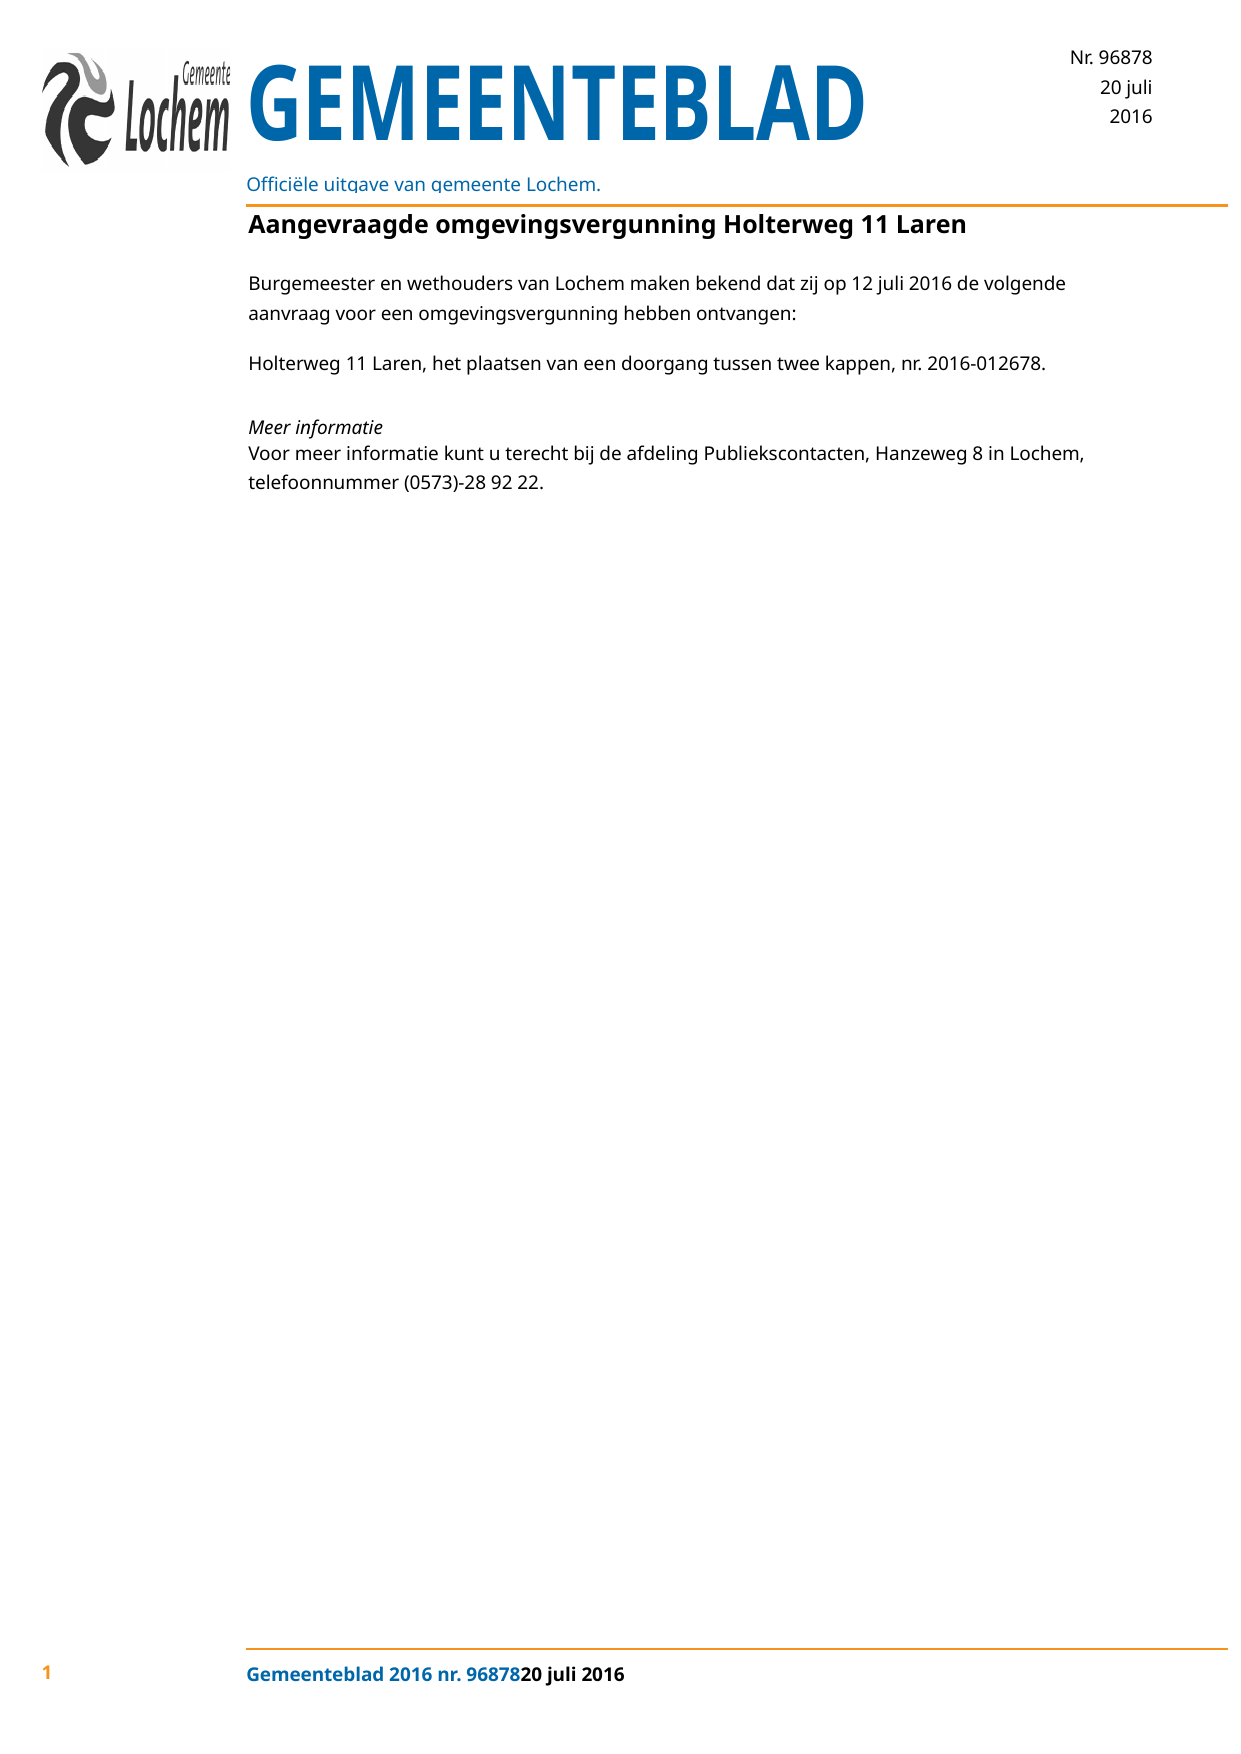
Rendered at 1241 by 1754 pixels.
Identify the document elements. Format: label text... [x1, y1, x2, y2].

text Meer informatie [248, 414, 1152, 440]
picture [41, 47, 231, 172]
text Holterweg 11 Laren, het plaatsen van een doorgang tussen twee kappen, nr. 2016-012678. [248, 350, 1152, 376]
text Burgemeester en wethouders van Lochem maken bekend dat zij op 12 juli 2016 de volgende aanvraag voor een omgevingsvergunning hebben ontvangen: [248, 270, 1152, 326]
text Voor meer informatie kunt u terecht bij de afdeling Publiekscontacten, Hanzeweg 8 in Lochem, telefoonnummer (0573)-28 92 22. [248, 440, 1152, 495]
text Aangevraagde omgevingsvergunning Holterweg 11 Laren [248, 207, 1152, 241]
